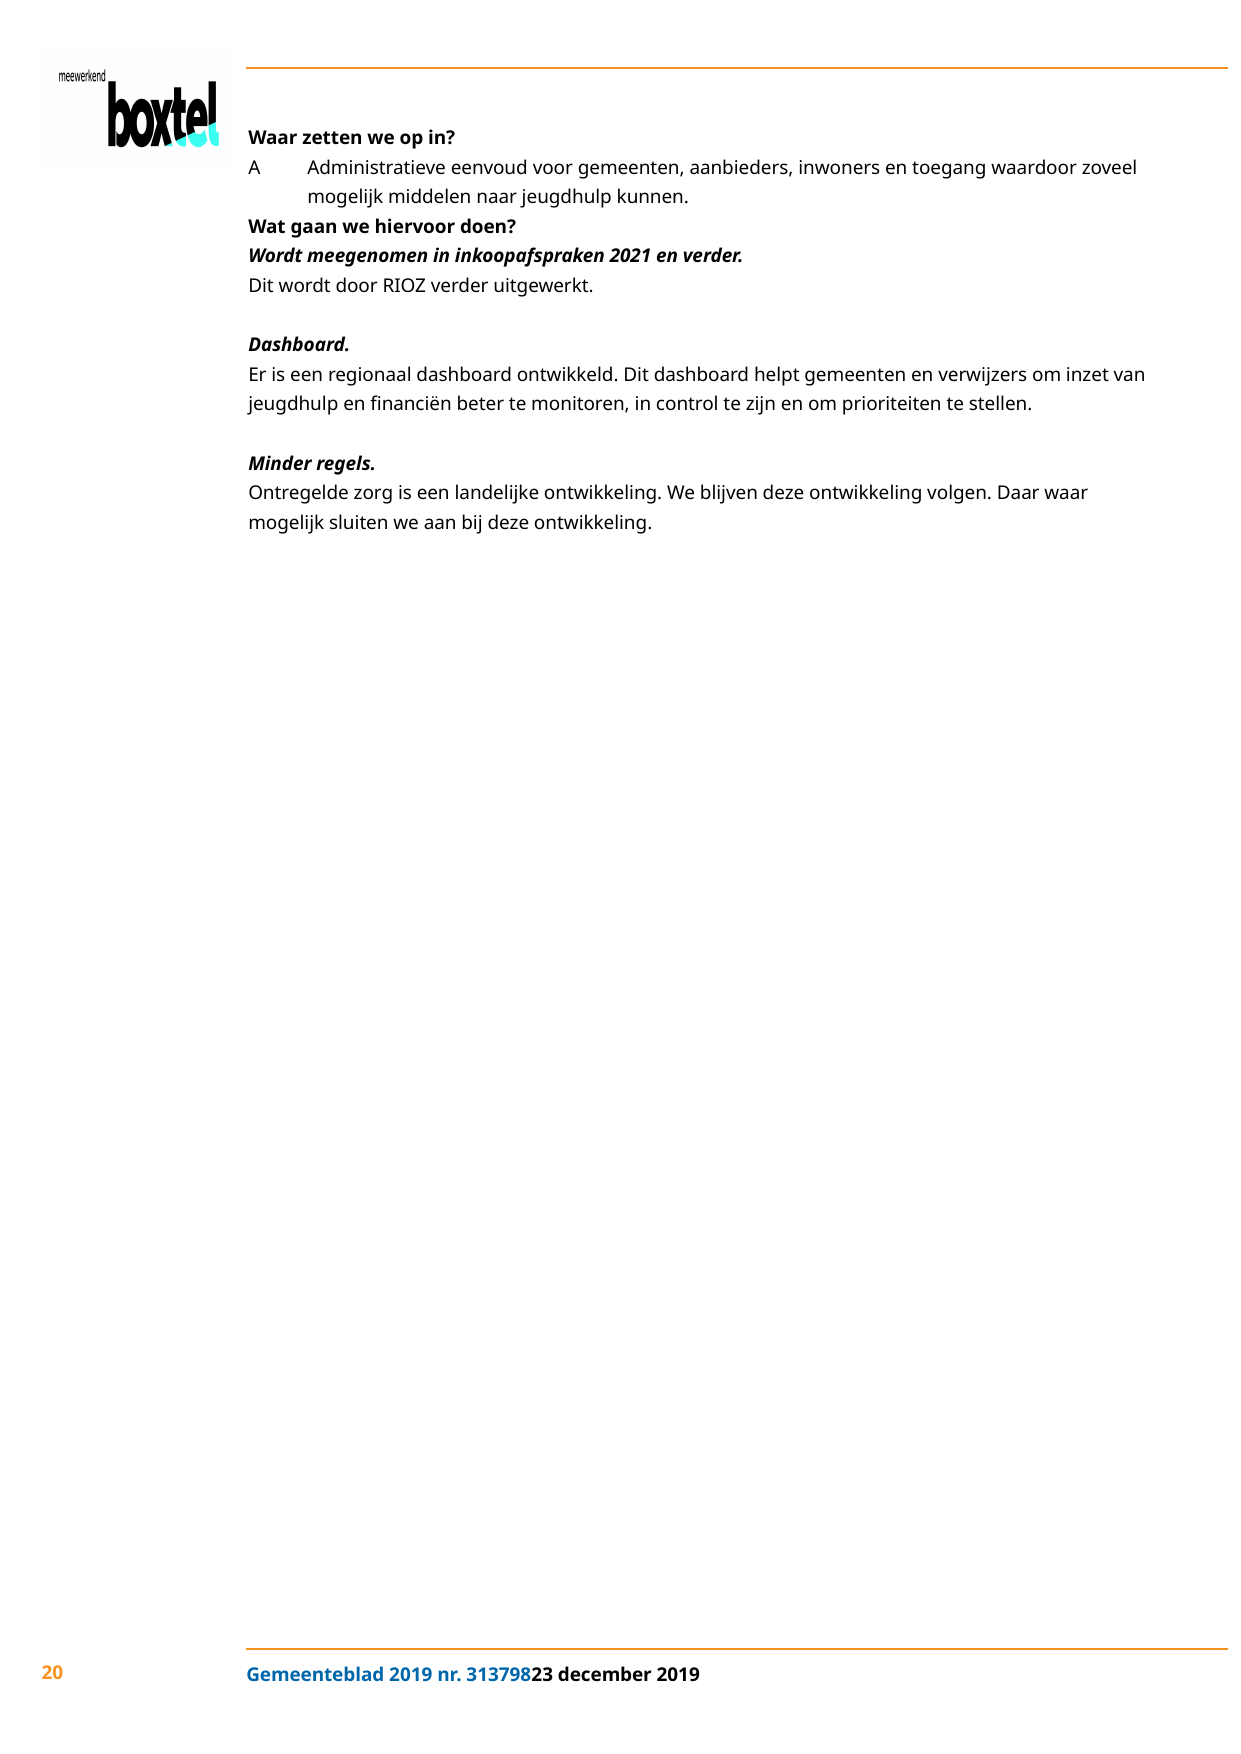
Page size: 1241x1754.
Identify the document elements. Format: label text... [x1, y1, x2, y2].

text Ontregelde zorg is een landelijke ontwikkeling. We blijven deze ontwikkeling volgen. Daar waar mogelijk sluiten we aan bij deze ontwikkeling. [248, 479, 1152, 535]
text Wordt meegenomen in inkoopafspraken 2021 en verder. [248, 243, 1152, 268]
text Waar zetten we op in? [248, 124, 1152, 150]
text Er is een regionaal dashboard ontwikkeld. Dit dashboard helpt gemeenten en verwijzers om inzet van jeugdhulp en financiën beter te monitoren, in control te zijn en om prioriteiten te stellen. [248, 361, 1152, 416]
text Wat gaan we hiervoor doen? [248, 213, 1152, 239]
text Dashboard. [248, 331, 1152, 357]
picture [41, 47, 231, 172]
list Administratieve eenvoud voor gemeenten, aanbieders, inwoners en toegang waardoor zoveel mogelijk middelen naar jeugdhulp kunnen. [248, 154, 1152, 209]
text Minder regels. [248, 450, 1152, 476]
text Dit wordt door RIOZ verder uitgewerkt. [248, 272, 1152, 298]
